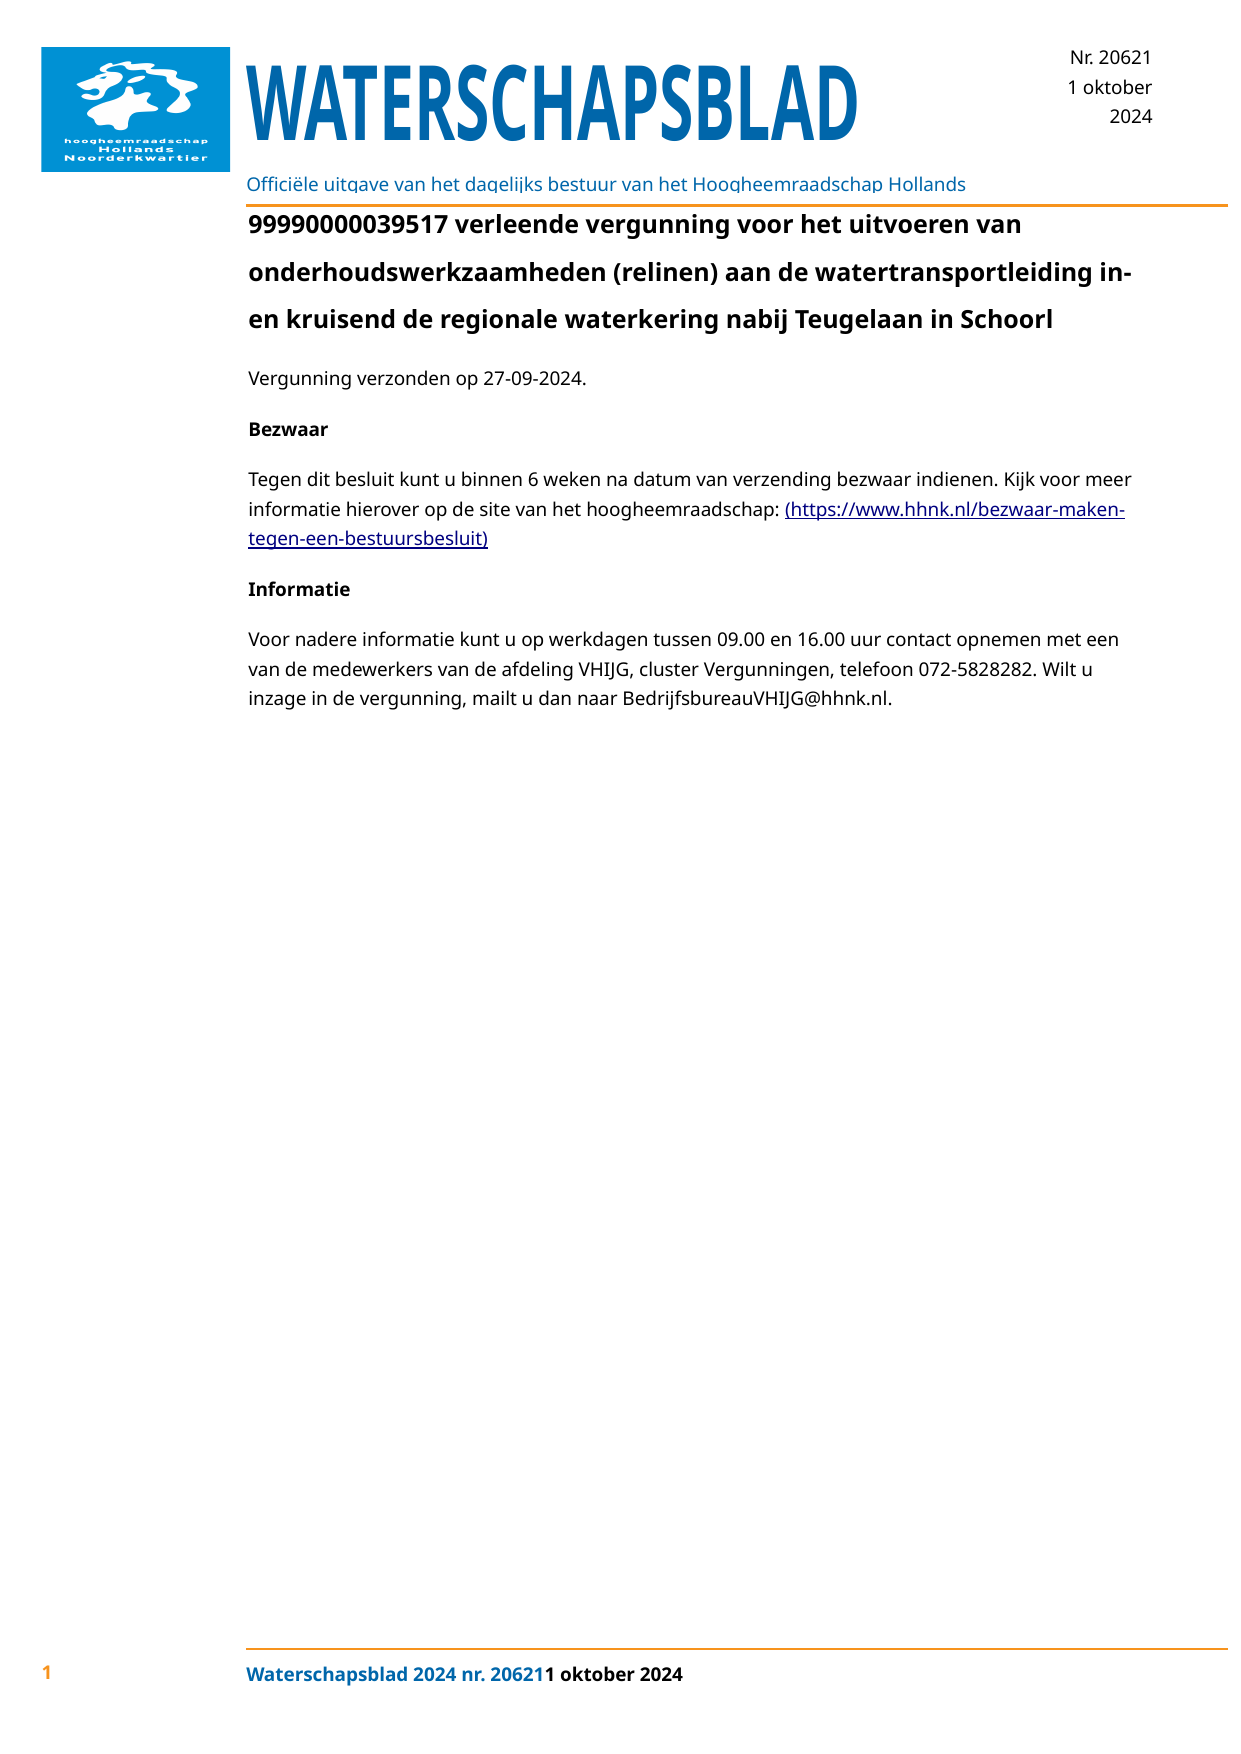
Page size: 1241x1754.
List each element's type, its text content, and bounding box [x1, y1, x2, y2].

picture [78, 64, 122, 99]
text Tegen dit besluit kunt u binnen 6 weken na datum van verzending bezwaar indienen. Kijk voor meer informatie hierover op de site van het hoogheemraadschap: (https://www.hhnk.nl/bezwaar-maken-tegen-een-bestuursbesluit) [248, 466, 1152, 551]
text Voor nadere informatie kunt u op werkdagen tussen 09.00 en 16.00 uur contact opnemen met een van de medewerkers van de afdeling VHIJG, cluster Vergunningen, telefoon 072-5828282. Wilt u inzage in de vergunning, mailt u dan naar BedrijfsbureauVHIJG@hhnk.nl. [248, 626, 1152, 711]
text Bezwaar [248, 416, 1152, 442]
text 99990000039517 verleende vergunning voor het uitvoeren van onderhoudswerkzaamheden (relinen) aan de watertransportleiding in- en kruisend de regionale waterkering nabij Teugelaan in Schoorl [248, 207, 1152, 336]
text Vergunning verzonden op 27-09-2024. [248, 366, 1152, 391]
picture [129, 76, 144, 82]
picture [118, 62, 197, 112]
text Informatie [248, 576, 1152, 602]
picture [88, 87, 157, 130]
